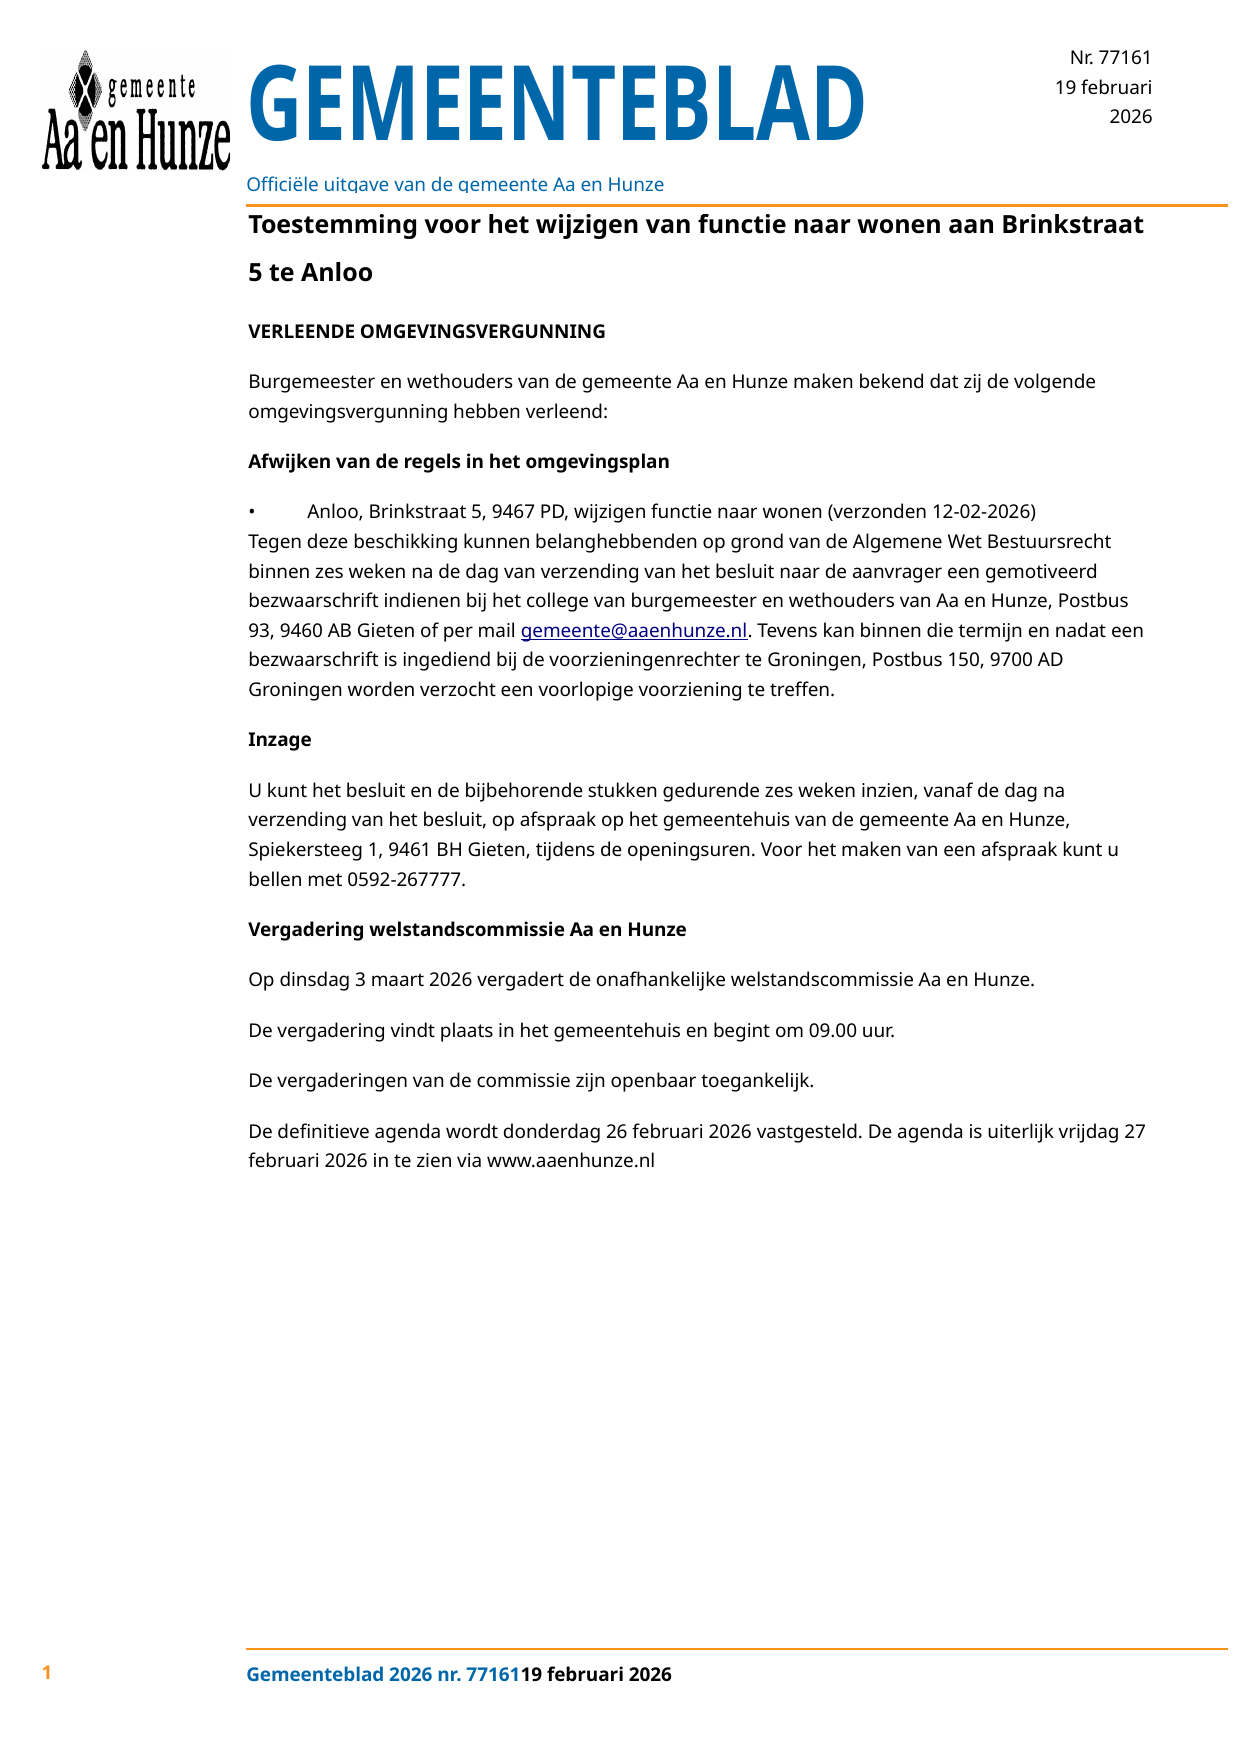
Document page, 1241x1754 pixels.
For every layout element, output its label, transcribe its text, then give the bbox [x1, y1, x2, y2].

text De vergadering vindt plaats in het gemeentehuis en begint om 09.00 uur. [248, 1017, 1152, 1043]
text Vergadering welstandscommissie Aa en Hunze [248, 916, 1152, 942]
text Afwijken van de regels in het omgevingsplan [248, 448, 1152, 474]
text VERLEENDE OMGEVINGSVERGUNNING [248, 318, 1152, 344]
picture [41, 47, 231, 172]
text De definitieve agenda wordt donderdag 26 februari 2026 vastgesteld. De agenda is uiterlijk vrijdag 27 februari 2026 in te zien via www.aaenhunze.nl [248, 1118, 1152, 1173]
list Anloo, Brinkstraat 5, 9467 PD, wijzigen functie naar wonen (verzonden 12-02-2026) [248, 499, 1152, 524]
text Op dinsdag 3 maart 2026 vergadert de onafhankelijke welstandscommissie Aa en Hunze. [248, 967, 1152, 992]
text Toestemming voor het wijzigen van functie naar wonen aan Brinkstraat 5 te Anloo [248, 207, 1152, 288]
text Tegen deze beschikking kunnen belanghebbenden op grond van de Algemene Wet Bestuursrecht binnen zes weken na de dag van verzending van het besluit naar de aanvrager een gemotiveerd bezwaarschrift indienen bij het college van burgemeester en wethouders van Aa en Hunze, Postbus 93, 9460 AB Gieten of per mail gemeente@aaenhunze.nl. Tevens kan binnen die termijn en nadat een bezwaarschrift is ingediend bij de voorzieningenrechter te Groningen, Postbus 150, 9700 AD Groningen worden verzocht een voorlopige voorziening te treffen. [248, 528, 1152, 702]
text De vergaderingen van de commissie zijn openbaar toegankelijk. [248, 1067, 1152, 1093]
text Inzage [248, 727, 1152, 752]
text Burgemeester en wethouders van de gemeente Aa en Hunze maken bekend dat zij de volgende omgevingsvergunning hebben verleend: [248, 368, 1152, 424]
text U kunt het besluit en de bijbehorende stukken gedurende zes weken inzien, vanaf de dag na verzending van het besluit, op afspraak op het gemeentehuis van de gemeente Aa en Hunze, Spiekersteeg 1, 9461 BH Gieten, tijdens de openingsuren. Voor het maken van een afspraak kunt u bellen met 0592-267777. [248, 777, 1152, 892]
